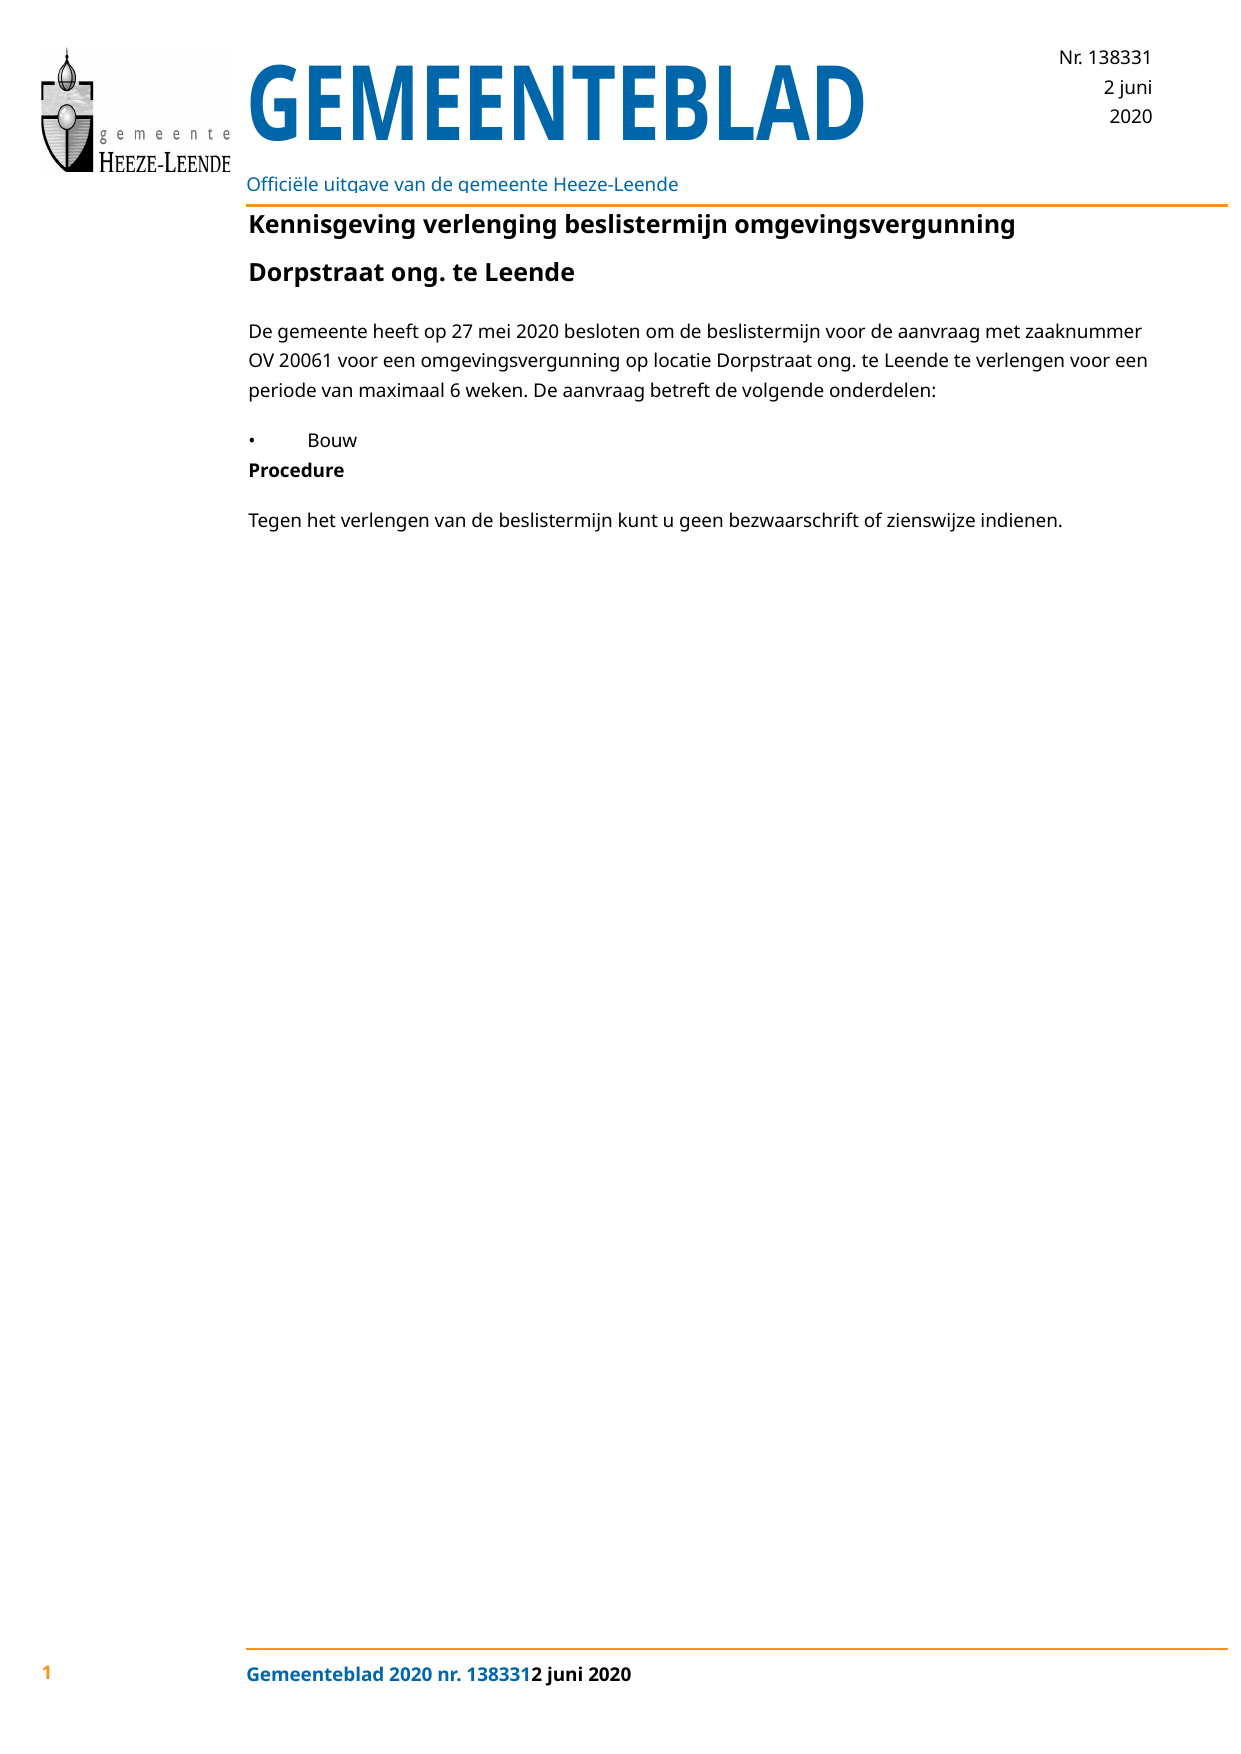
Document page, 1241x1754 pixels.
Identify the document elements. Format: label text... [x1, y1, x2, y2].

text Procedure [248, 457, 1152, 483]
text Kennisgeving verlenging beslistermijn omgevingsvergunning Dorpstraat ong. te Leende [248, 207, 1152, 288]
picture [41, 47, 231, 172]
list Bouw [248, 427, 1152, 453]
text Tegen het verlengen van de beslistermijn kunt u geen bezwaarschrift of zienswijze indienen. [248, 507, 1152, 533]
text De gemeente heeft op 27 mei 2020 besloten om de beslistermijn voor de aanvraag met zaaknummer OV 20061 voor een omgevingsvergunning op locatie Dorpstraat ong. te Leende te verlengen voor een periode van maximaal 6 weken. De aanvraag betreft de volgende onderdelen: [248, 318, 1152, 403]
